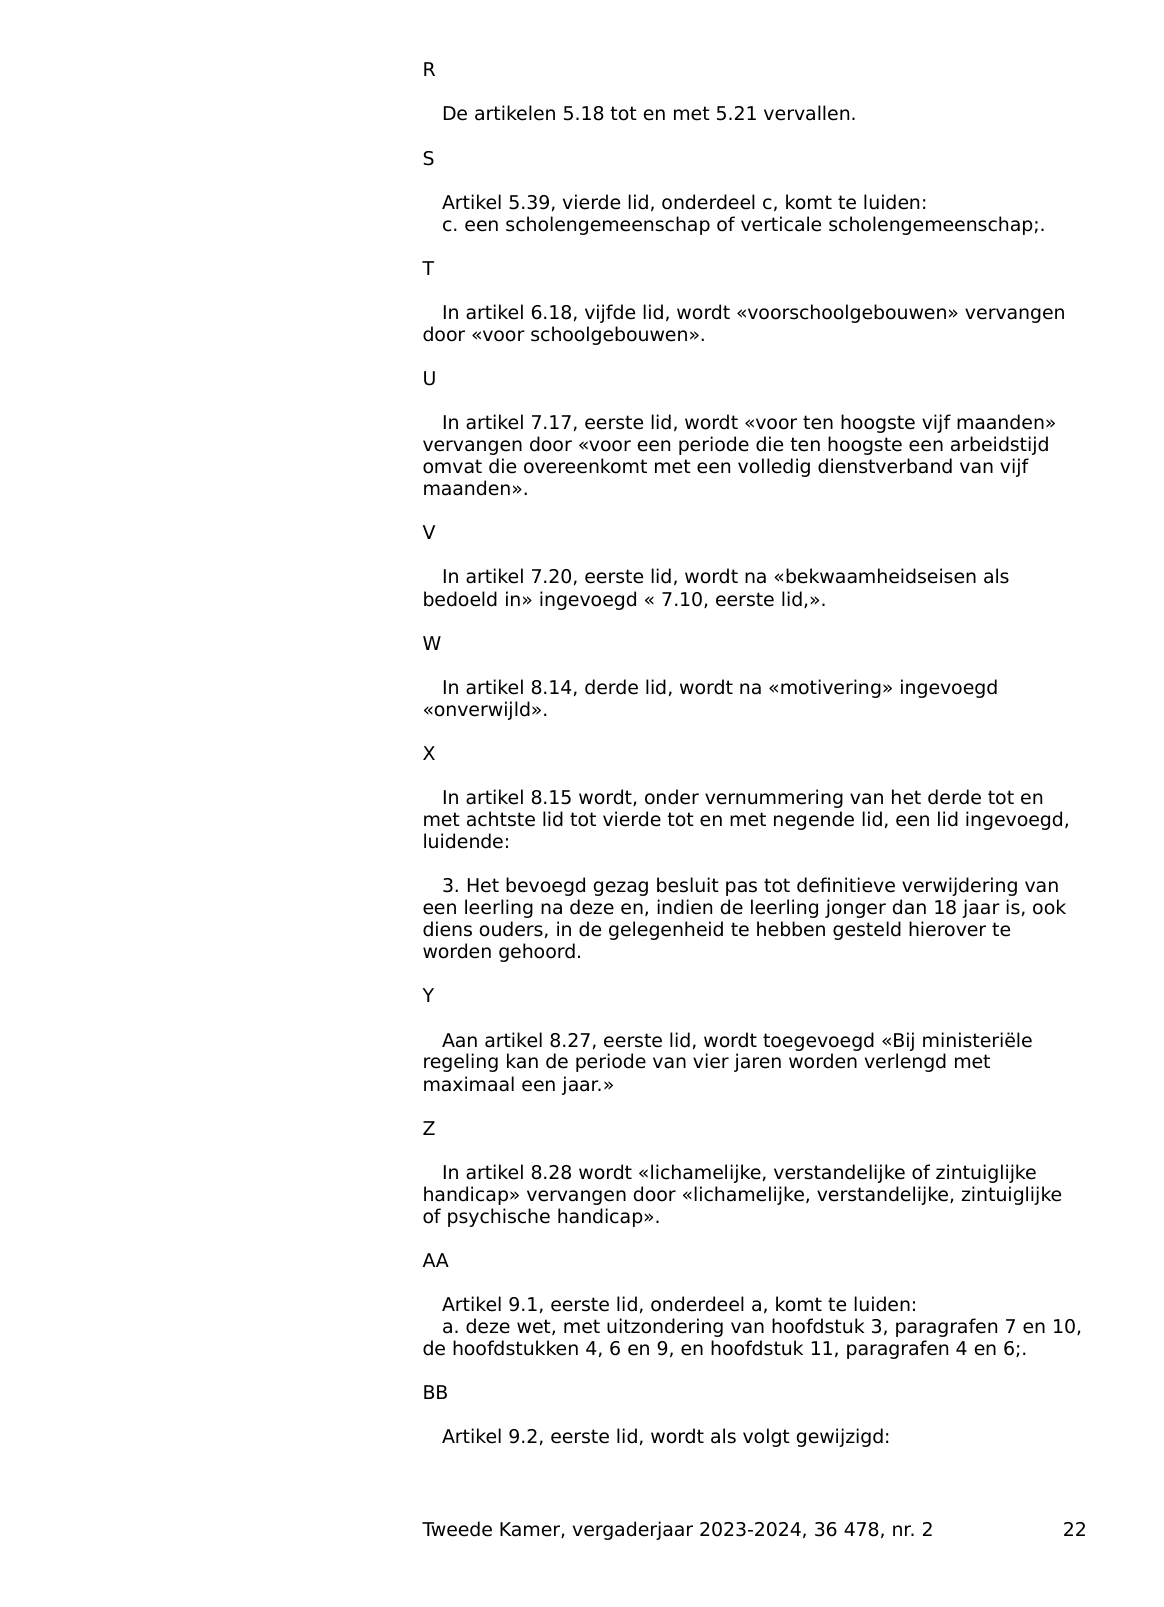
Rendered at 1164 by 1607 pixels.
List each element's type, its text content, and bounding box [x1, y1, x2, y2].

text In artikel 7.17, eerste lid, wordt «voor ten hoogste vijf maanden» vervangen door «voor een periode die ten hoogste een arbeidstijd omvat die overeenkomt met een volledig dienstverband van vijf maanden». [422, 412, 1087, 500]
text X [422, 743, 1087, 765]
text In artikel 8.14, derde lid, wordt na «motivering» ingevoegd «onverwijld». [422, 677, 1087, 721]
text c. een scholengemeenschap of verticale scholengemeenschap;. [422, 213, 1087, 236]
text In artikel 8.15 wordt, onder vernummering van het derde tot en met achtste lid tot vierde tot en met negende lid, een lid ingevoegd, luidende: [422, 787, 1087, 853]
text Artikel 9.1, eerste lid, onderdeel a, komt te luiden: [422, 1294, 1087, 1316]
text Z [422, 1118, 1087, 1139]
text W [422, 633, 1087, 654]
text BB [422, 1382, 1087, 1404]
text Artikel 9.2, eerste lid, wordt als volgt gewijzigd: [422, 1426, 1087, 1448]
text Y [422, 985, 1087, 1007]
text a. deze wet, met uitzondering van hoofdstuk 3, paragrafen 7 en 10, de hoofdstukken 4, 6 en 9, en hoofdstuk 11, paragrafen 4 en 6;. [422, 1316, 1087, 1360]
text In artikel 6.18, vijfde lid, wordt «voorschoolgebouwen» vervangen door «voor schoolgebouwen». [422, 302, 1087, 346]
text V [422, 522, 1087, 544]
text In artikel 8.28 wordt «lichamelijke, verstandelijke of zintuiglijke handicap» vervangen door «lichamelijke, verstandelijke, zintuiglijke of psychische handicap». [422, 1162, 1087, 1228]
text 3. Het bevoegd gezag besluit pas tot definitieve verwijdering van een leerling na deze en, indien de leerling jonger dan 18 jaar is, ook diens ouders, in de gelegenheid te hebben gesteld hierover te worden gehoord. [422, 875, 1087, 963]
text Artikel 5.39, vierde lid, onderdeel c, komt te luiden: [422, 192, 1087, 213]
text De artikelen 5.18 tot en met 5.21 vervallen. [422, 103, 1087, 125]
text Aan artikel 8.27, eerste lid, wordt toegevoegd «Bij ministeriële regeling kan de periode van vier jaren worden verlengd met maximaal een jaar.» [422, 1029, 1087, 1095]
text In artikel 7.20, eerste lid, wordt na «bekwaamheidseisen als bedoeld in» ingevoegd « 7.10, eerste lid,». [422, 566, 1087, 610]
text T [422, 258, 1087, 280]
text U [422, 368, 1087, 390]
text R [422, 59, 1087, 81]
text S [422, 147, 1087, 169]
text AA [422, 1250, 1087, 1272]
